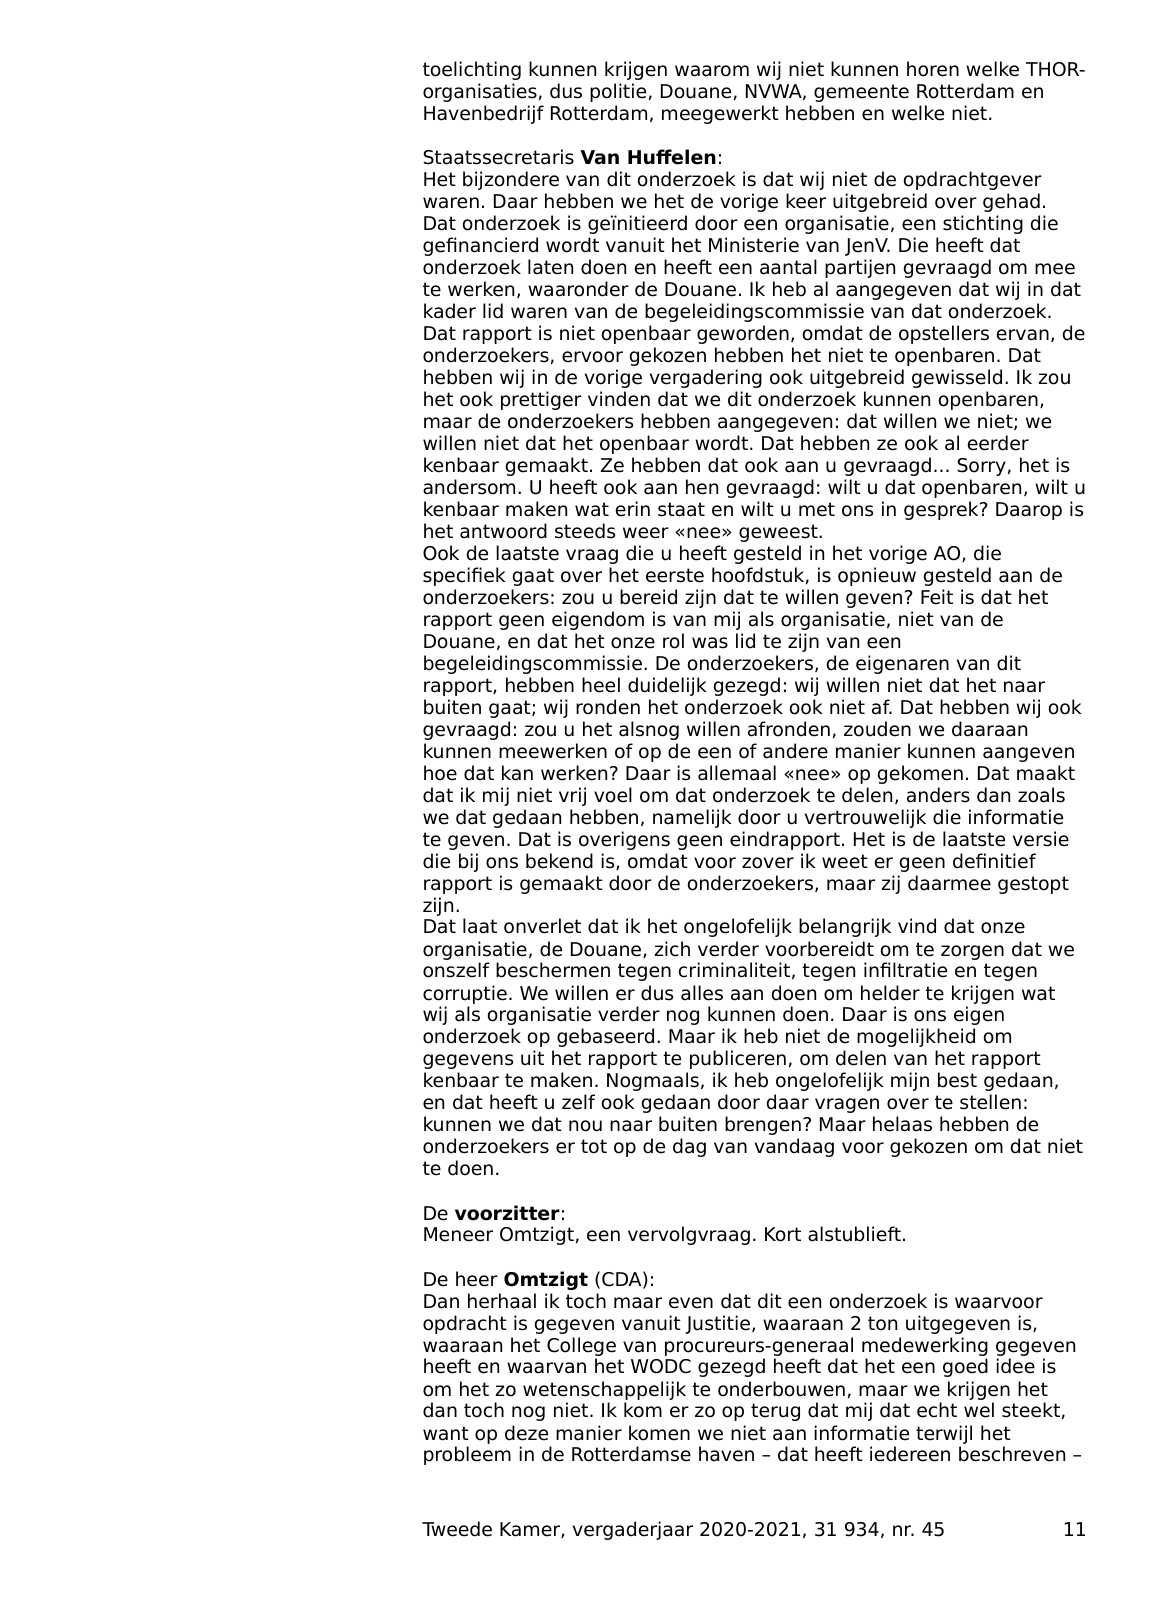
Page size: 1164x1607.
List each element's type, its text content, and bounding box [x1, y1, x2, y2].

text Ook de laatste vraag die u heeft gesteld in het vorige AO, die specifiek gaat over het eerste hoofdstuk, is opnieuw gesteld aan de onderzoekers: zou u bereid zijn dat te willen geven? Feit is dat het rapport geen eigendom is van mij als organisatie, niet van de Douane, en dat het onze rol was lid te zijn van een begeleidingscommissie. De onderzoekers, de eigenaren van dit rapport, hebben heel duidelijk gezegd: wij willen niet dat het naar buiten gaat; wij ronden het onderzoek ook niet af. Dat hebben wij ook gevraagd: zou u het alsnog willen afronden, zouden we daaraan kunnen meewerken of op de een of andere manier kunnen aangeven hoe dat kan werken? Daar is allemaal «nee» op gekomen. Dat maakt dat ik mij niet vrij voel om dat onderzoek te delen, anders dan zoals we dat gedaan hebben, namelijk door u vertrouwelijk die informatie te geven. Dat is overigens geen eindrapport. Het is de laatste versie die bij ons bekend is, omdat voor zover ik weet er geen definitief rapport is gemaakt door de onderzoekers, maar zij daarmee gestopt zijn. [422, 543, 1087, 916]
text De heer Omtzigt (CDA): [422, 1268, 1087, 1291]
text Meneer Omtzigt, een vervolgvraag. Kort alstublieft. [422, 1224, 1087, 1246]
text Staatssecretaris Van Huffelen: [422, 147, 1087, 169]
text Het bijzondere van dit onderzoek is dat wij niet de opdrachtgever waren. Daar hebben we het de vorige keer uitgebreid over gehad. Dat onderzoek is geïnitieerd door een organisatie, een stichting die gefinancierd wordt vanuit het Ministerie van JenV. Die heeft dat onderzoek laten doen en heeft een aantal partijen gevraagd om mee te werken, waaronder de Douane. Ik heb al aangegeven dat wij in dat kader lid waren van de begeleidingscommissie van dat onderzoek. Dat rapport is niet openbaar geworden, omdat de opstellers ervan, de onderzoekers, ervoor gekozen hebben het niet te openbaren. Dat hebben wij in de vorige vergadering ook uitgebreid gewisseld. Ik zou het ook prettiger vinden dat we dit onderzoek kunnen openbaren, maar de onderzoekers hebben aangegeven: dat willen we niet; we willen niet dat het openbaar wordt. Dat hebben ze ook al eerder kenbaar gemaakt. Ze hebben dat ook aan u gevraagd... Sorry, het is andersom. U heeft ook aan hen gevraagd: wilt u dat openbaren, wilt u kenbaar maken wat erin staat en wilt u met ons in gesprek? Daarop is het antwoord steeds weer «nee» geweest. [422, 169, 1087, 543]
text Dat laat onverlet dat ik het ongelofelijk belangrijk vind dat onze organisatie, de Douane, zich verder voorbereidt om te zorgen dat we onszelf beschermen tegen criminaliteit, tegen infiltratie en tegen corruptie. We willen er dus alles aan doen om helder te krijgen wat wij als organisatie verder nog kunnen doen. Daar is ons eigen onderzoek op gebaseerd. Maar ik heb niet de mogelijkheid om gegevens uit het rapport te publiceren, om delen van het rapport kenbaar te maken. Nogmaals, ik heb ongelofelijk mijn best gedaan, en dat heeft u zelf ook gedaan door daar vragen over te stellen: kunnen we dat nou naar buiten brengen? Maar helaas hebben de onderzoekers er tot op de dag van vandaag voor gekozen om dat niet te doen. [422, 916, 1087, 1180]
text De voorzitter: [422, 1202, 1087, 1224]
text Dan herhaal ik toch maar even dat dit een onderzoek is waarvoor opdracht is gegeven vanuit Justitie, waaraan 2 ton uitgegeven is, waaraan het College van procureurs-generaal medewerking gegeven heeft en waarvan het WODC gezegd heeft dat het een goed idee is om het zo wetenschappelijk te onderbouwen, maar we krijgen het dan toch nog niet. Ik kom er zo op terug dat mij dat echt wel steekt, want op deze manier komen we niet aan informatie terwijl het probleem in de Rotterdamse haven – dat heeft iedereen beschreven – [422, 1291, 1087, 1466]
text toelichting kunnen krijgen waarom wij niet kunnen horen welke THOR-organisaties, dus politie, Douane, NVWA, gemeente Rotterdam en Havenbedrijf Rotterdam, meegewerkt hebben en welke niet. [422, 59, 1087, 125]
